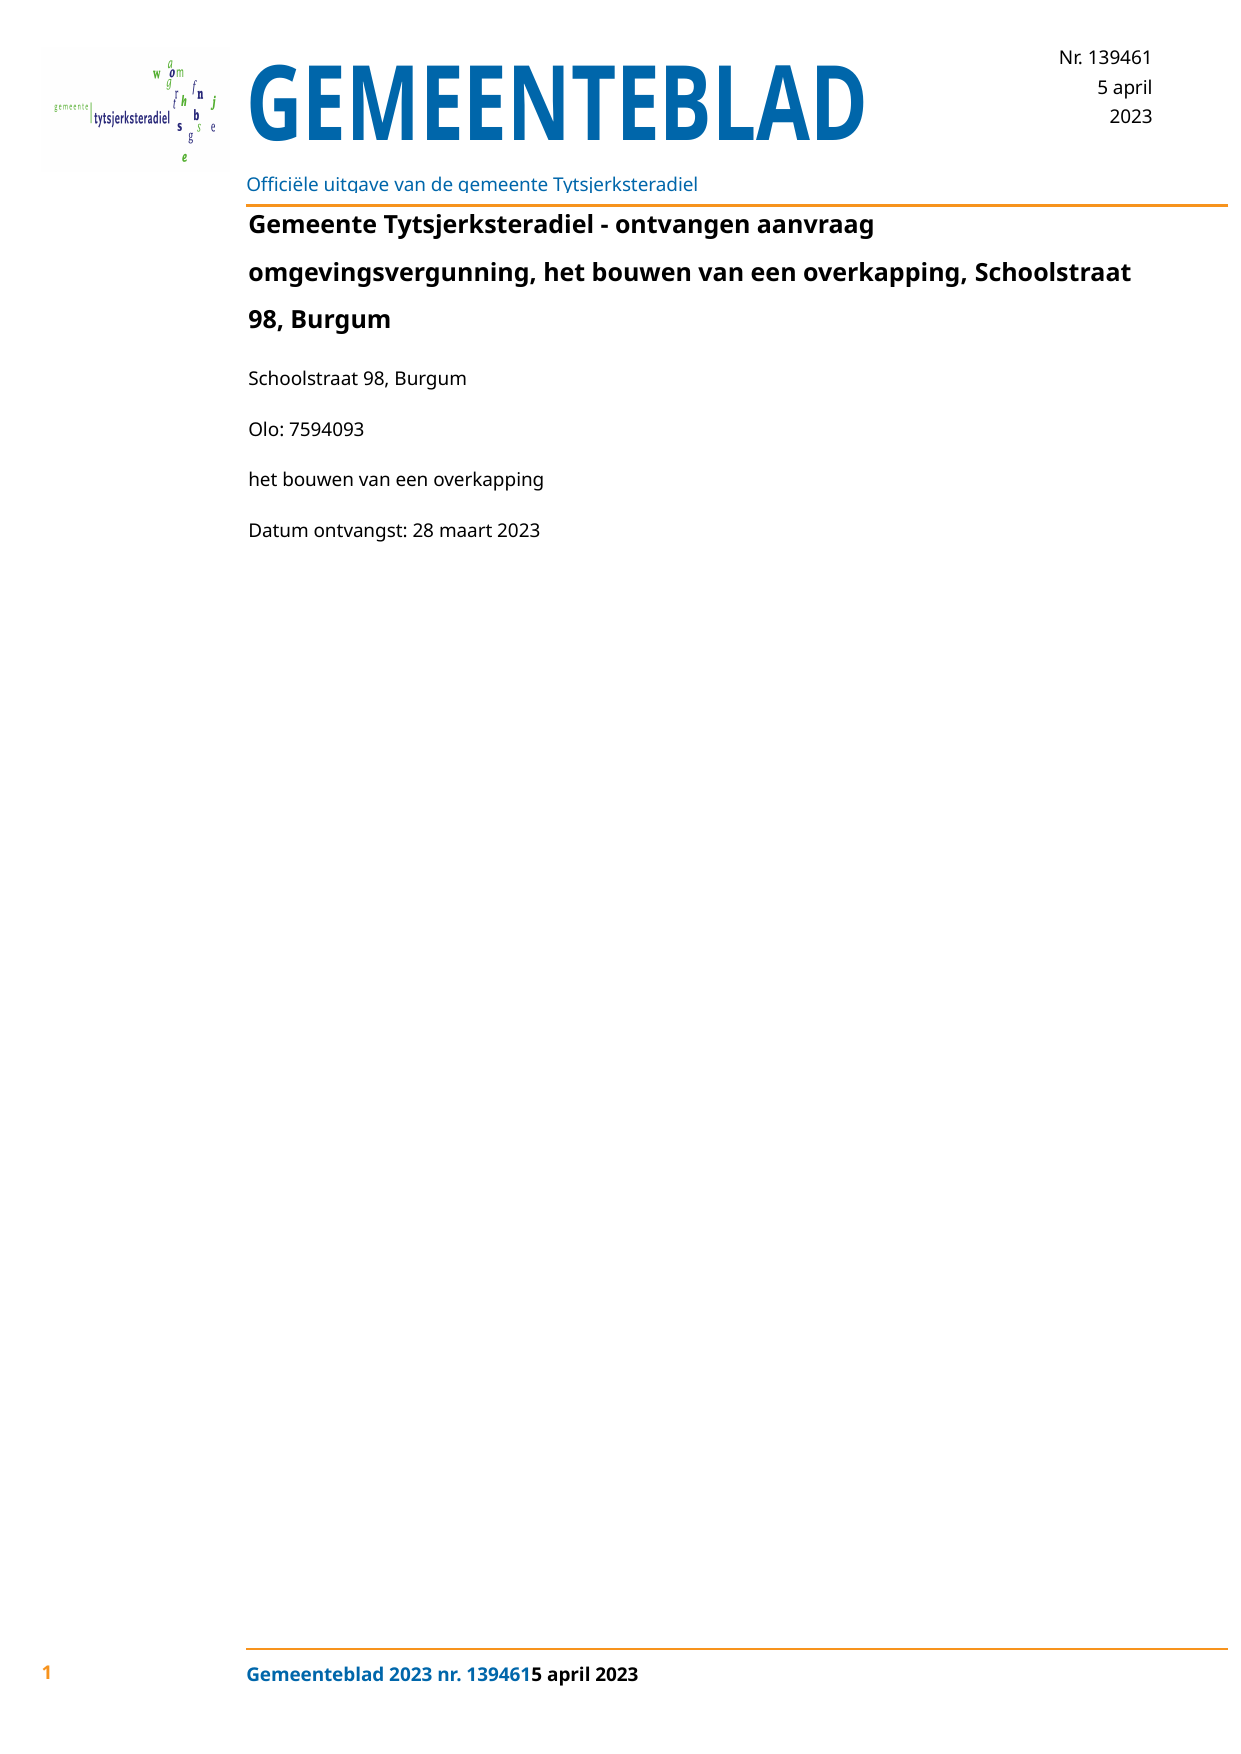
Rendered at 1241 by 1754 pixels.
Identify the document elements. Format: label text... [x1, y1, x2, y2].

text het bouwen van een overkapping [248, 466, 1152, 492]
text Gemeente Tytsjerksteradiel - ontvangen aanvraag omgevingsvergunning, het bouwen van een overkapping, Schoolstraat 98, Burgum [248, 207, 1152, 336]
text Olo: 7594093 [248, 416, 1152, 442]
text Schoolstraat 98, Burgum [248, 366, 1152, 391]
text Datum ontvangst: 28 maart 2023 [248, 517, 1152, 542]
picture [41, 47, 231, 172]
